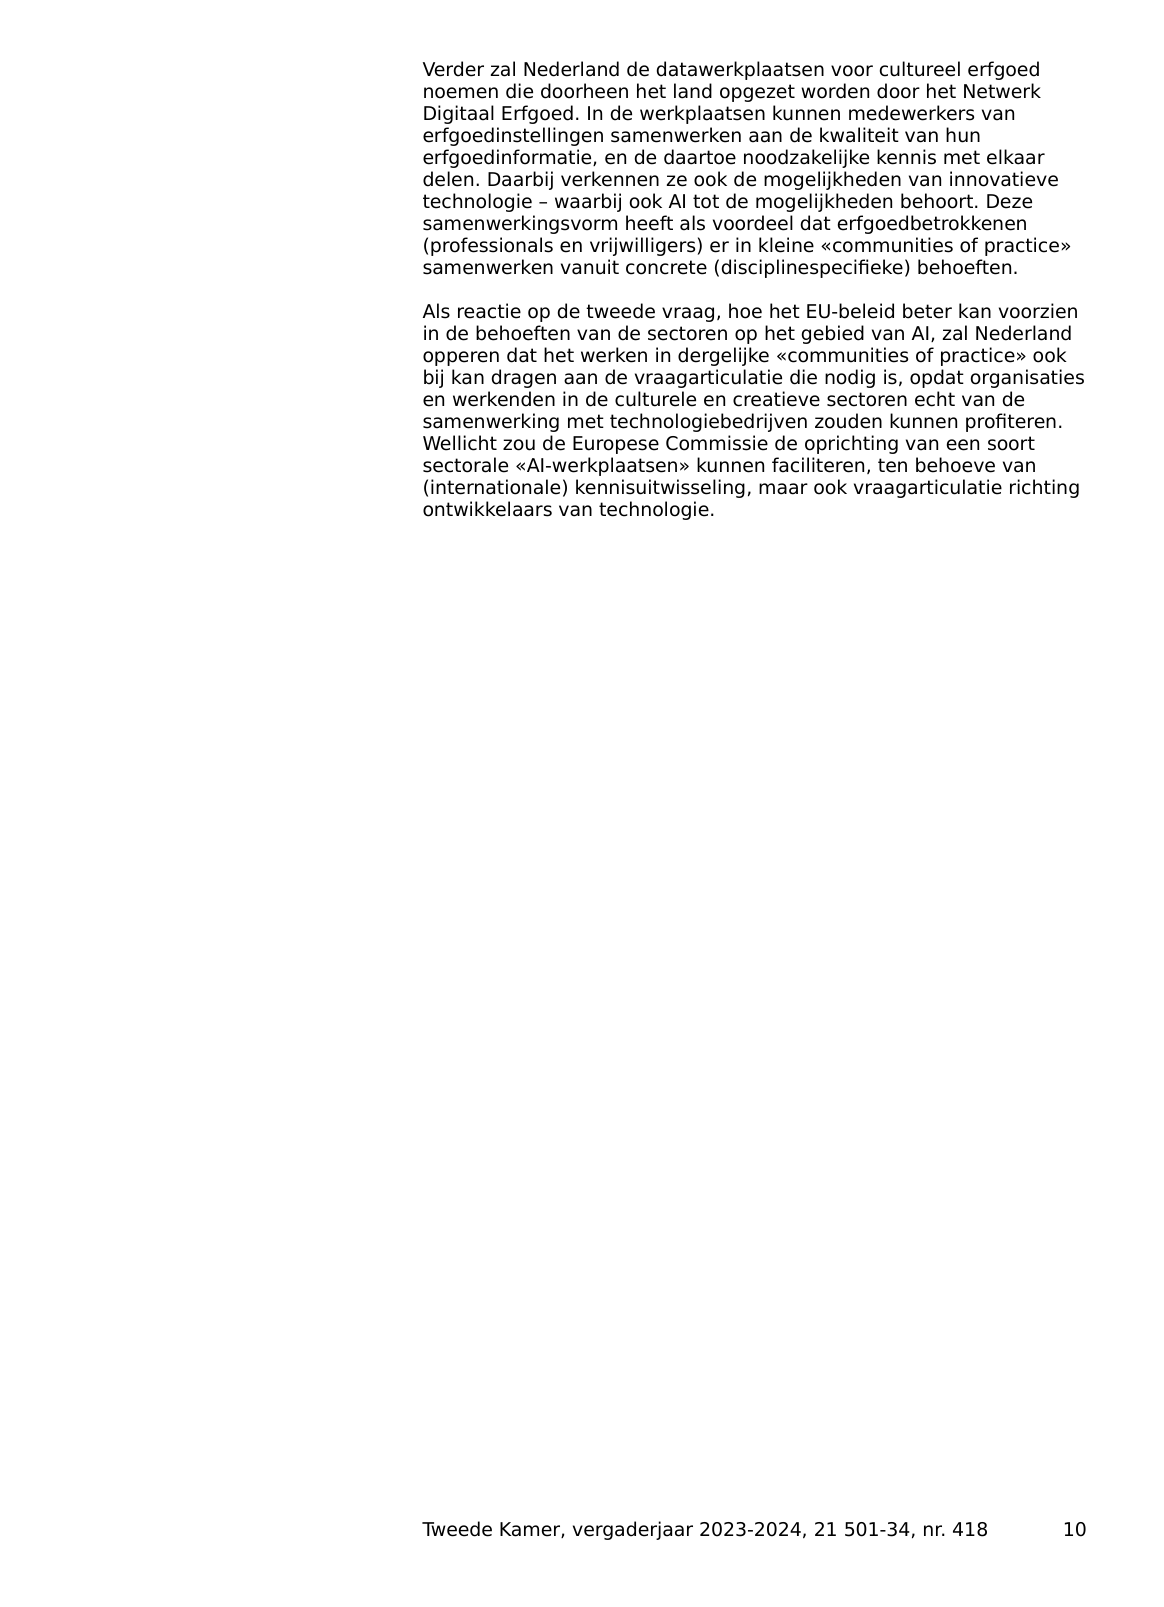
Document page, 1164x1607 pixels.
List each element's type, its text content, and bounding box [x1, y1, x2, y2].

text Als reactie op de tweede vraag, hoe het EU-beleid beter kan voorzien in de behoeften van de sectoren op het gebied van AI, zal Nederland opperen dat het werken in dergelijke «communities of practice» ook bij kan dragen aan de vraagarticulatie die nodig is, opdat organisaties en werkenden in de culturele en creatieve sectoren echt van de samenwerking met technologiebedrijven zouden kunnen profiteren. Wellicht zou de Europese Commissie de oprichting van een soort sectorale «AI-werkplaatsen» kunnen faciliteren, ten behoeve van (internationale) kennisuitwisseling, maar ook vraagarticulatie richting ontwikkelaars van technologie. [422, 301, 1087, 521]
text Verder zal Nederland de datawerkplaatsen voor cultureel erfgoed noemen die doorheen het land opgezet worden door het Netwerk Digitaal Erfgoed. In de werkplaatsen kunnen medewerkers van erfgoedinstellingen samenwerken aan de kwaliteit van hun erfgoedinformatie, en de daartoe noodzakelijke kennis met elkaar delen. Daarbij verkennen ze ook de mogelijkheden van innovatieve technologie – waarbij ook AI tot de mogelijkheden behoort. Deze samenwerkingsvorm heeft als voordeel dat erfgoedbetrokkenen (professionals en vrijwilligers) er in kleine «communities of practice» samenwerken vanuit concrete (disciplinespecifieke) behoeften. [422, 59, 1087, 279]
